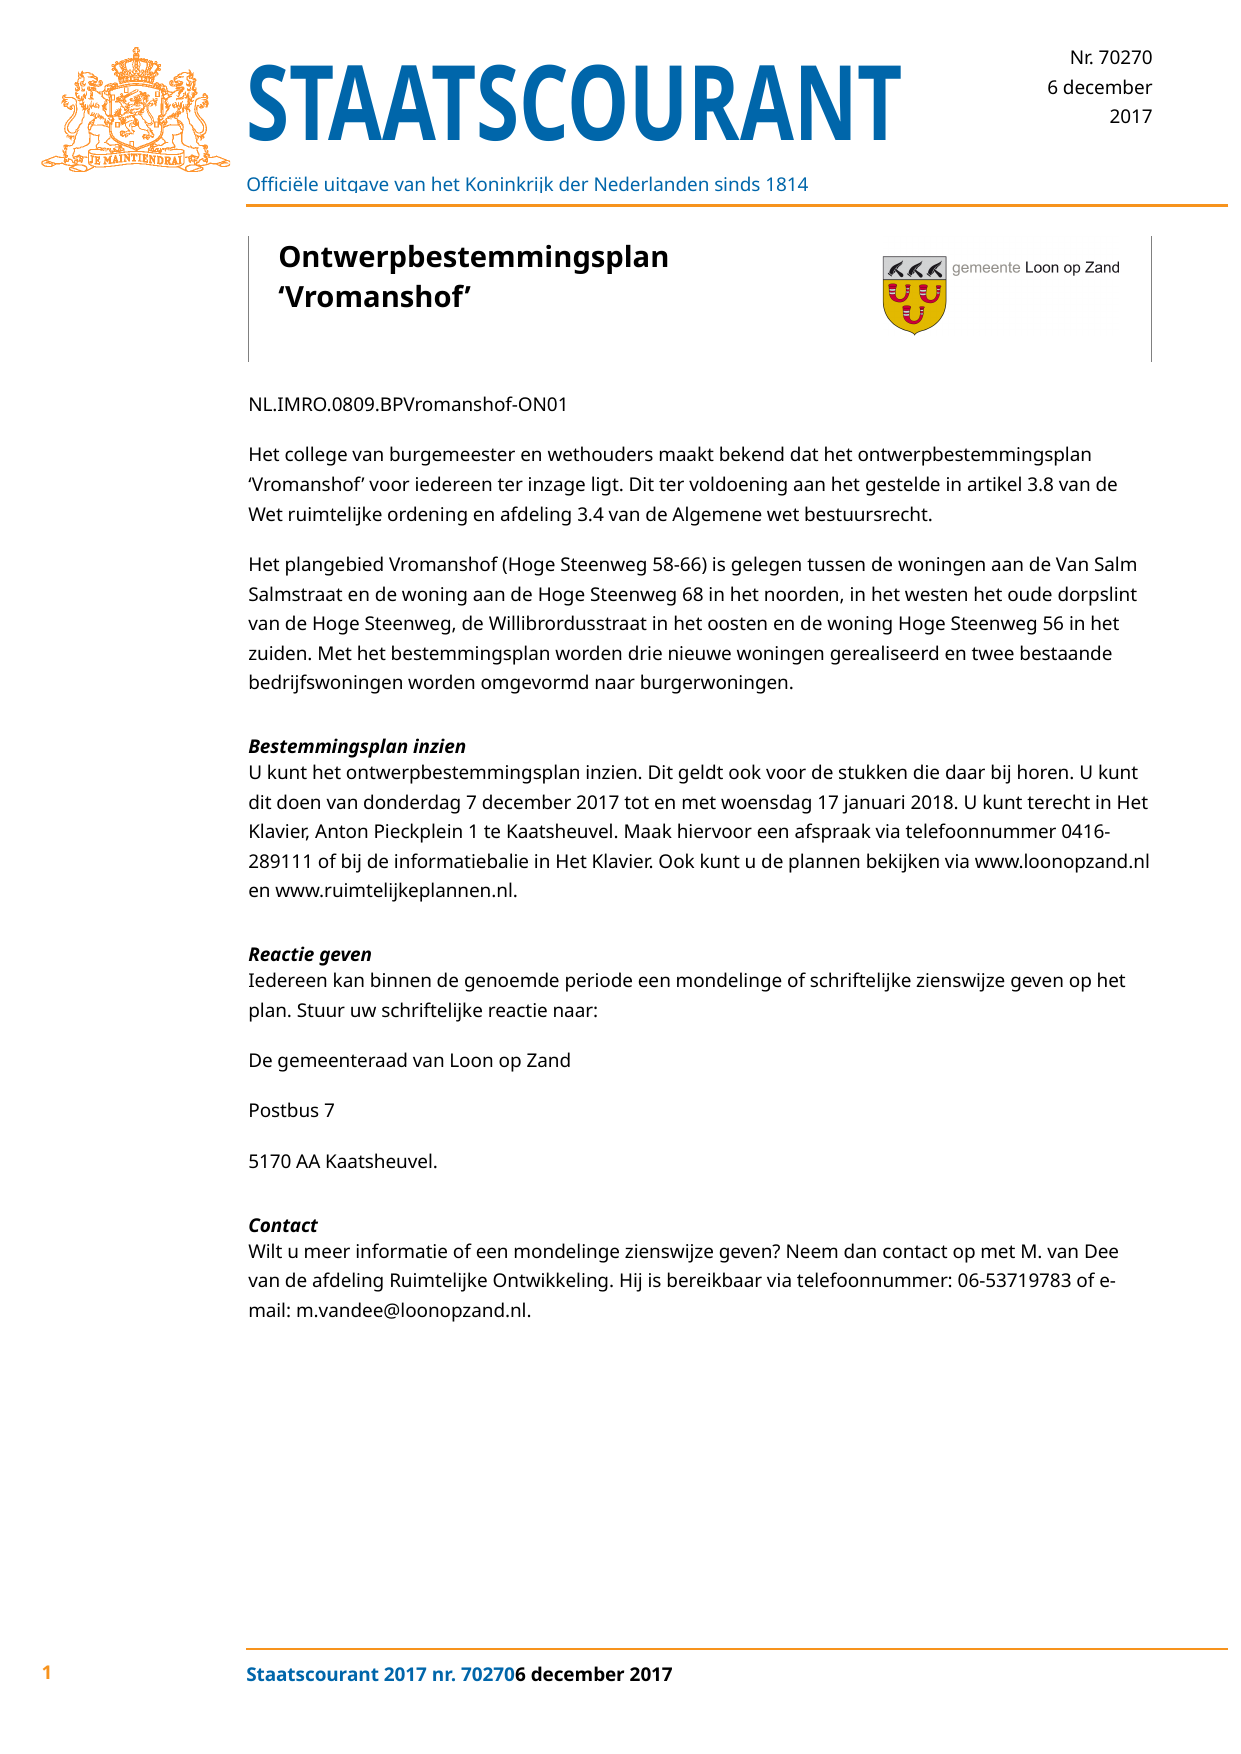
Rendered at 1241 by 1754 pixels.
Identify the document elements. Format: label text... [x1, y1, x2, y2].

text 5170 AA Kaatsheuvel. [248, 1148, 1152, 1174]
text U kunt het ontwerpbestemmingsplan inzien. Dit geldt ook voor de stukken die daar bij horen. U kunt dit doen van donderdag 7 december 2017 tot en met woensdag 17 januari 2018. U kunt terecht in Het Klavier, Anton Pieckplein 1 te Kaatsheuvel. Maak hiervoor een afspraak via telefoonnummer 0416-289111 of bij de informatiebalie in Het Klavier. Ook kunt u de plannen bekijken via www.loonopzand.nl en www.ruimtelijkeplannen.nl. [248, 759, 1152, 903]
text Iedereen kan binnen de genoemde periode een mondelinge of schriftelijke zienswijze geven op het plan. Stuur uw schriftelijke reactie naar: [248, 967, 1152, 1023]
table_header Ontwerpbestemmingsplan ‘Vromanshof’ [249, 236, 850, 362]
text Het plangebied Vromanshof (Hoge Steenweg 58-66) is gelegen tussen de woningen aan de Van Salm Salmstraat en de woning aan de Hoge Steenweg 68 in het noorden, in het westen het oude dorpslint van de Hoge Steenweg, de Willibrordusstraat in het oosten en de woning Hoge Steenweg 56 in het zuiden. Met het bestemmingsplan worden drie nieuwe woningen gerealiseerd en twee bestaande bedrijfswoningen worden omgevormd naar burgerwoningen. [248, 551, 1152, 695]
picture [41, 47, 231, 172]
text Reactie geven [248, 942, 1152, 967]
text Wilt u meer informatie of een mondelinge zienswijze geven? Neem dan contact op met M. van Dee van de afdeling Ruimtelijke Ontwikkeling. Hij is bereikbaar via telefoonnummer: 06-53719783 of e-mail: m.vandee@loonopzand.nl. [248, 1238, 1152, 1323]
text Het college van burgemeester en wethouders maakt bekend dat het ontwerpbestemmingsplan ‘Vromanshof’ voor iedereen ter inzage ligt. Dit ter voldoening aan het gestelde in artikel 3.8 van de Wet ruimtelijke ordening en afdeling 3.4 van de Algemene wet bestuursrecht. [248, 442, 1152, 527]
text Bestemmingsplan inzien [248, 733, 1152, 759]
text De gemeenteraad van Loon op Zand [248, 1047, 1152, 1073]
picture [882, 236, 1119, 336]
text NL.IMRO.0809.BPVromanshof-ON01 [248, 391, 1152, 417]
text Contact [248, 1212, 1152, 1238]
table_header [850, 236, 1151, 362]
text Postbus 7 [248, 1098, 1152, 1123]
